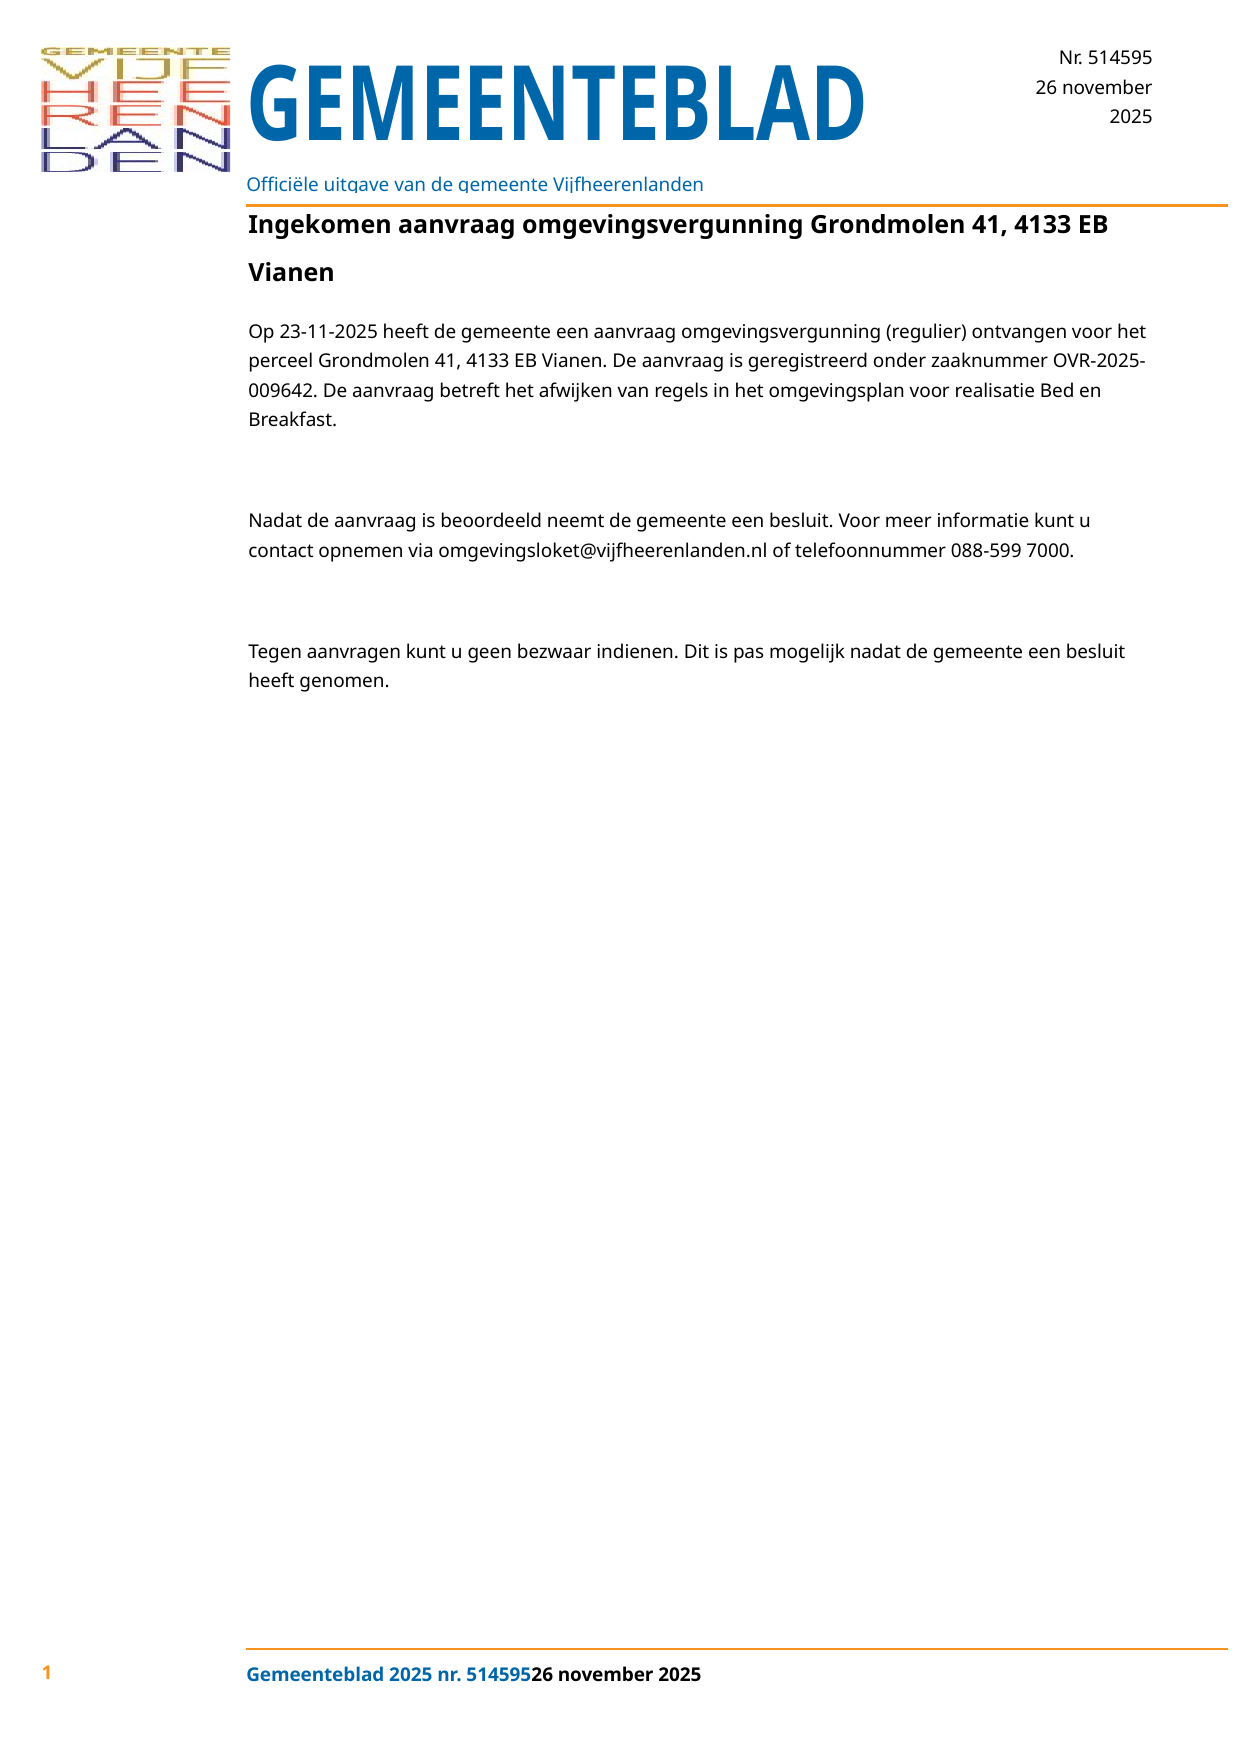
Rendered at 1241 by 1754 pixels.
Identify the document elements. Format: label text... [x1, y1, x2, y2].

text Nadat de aanvraag is beoordeeld neemt de gemeente een besluit. Voor meer informatie kunt u contact opnemen via omgevingsloket@vijfheerenlanden.nl of telefoonnummer 088-599 7000. [248, 507, 1152, 563]
text Op 23-11-2025 heeft de gemeente een aanvraag omgevingsvergunning (regulier) ontvangen voor het perceel Grondmolen 41, 4133 EB Vianen. De aanvraag is geregistreerd onder zaaknummer OVR-2025-009642. De aanvraag betreft het afwijken van regels in het omgevingsplan voor realisatie Bed en Breakfast. [248, 318, 1152, 432]
picture [41, 47, 231, 172]
text Ingekomen aanvraag omgevingsvergunning Grondmolen 41, 4133 EB Vianen [248, 207, 1152, 288]
text Tegen aanvragen kunt u geen bezwaar indienen. Dit is pas mogelijk nadat de gemeente een besluit heeft genomen. [248, 638, 1152, 693]
